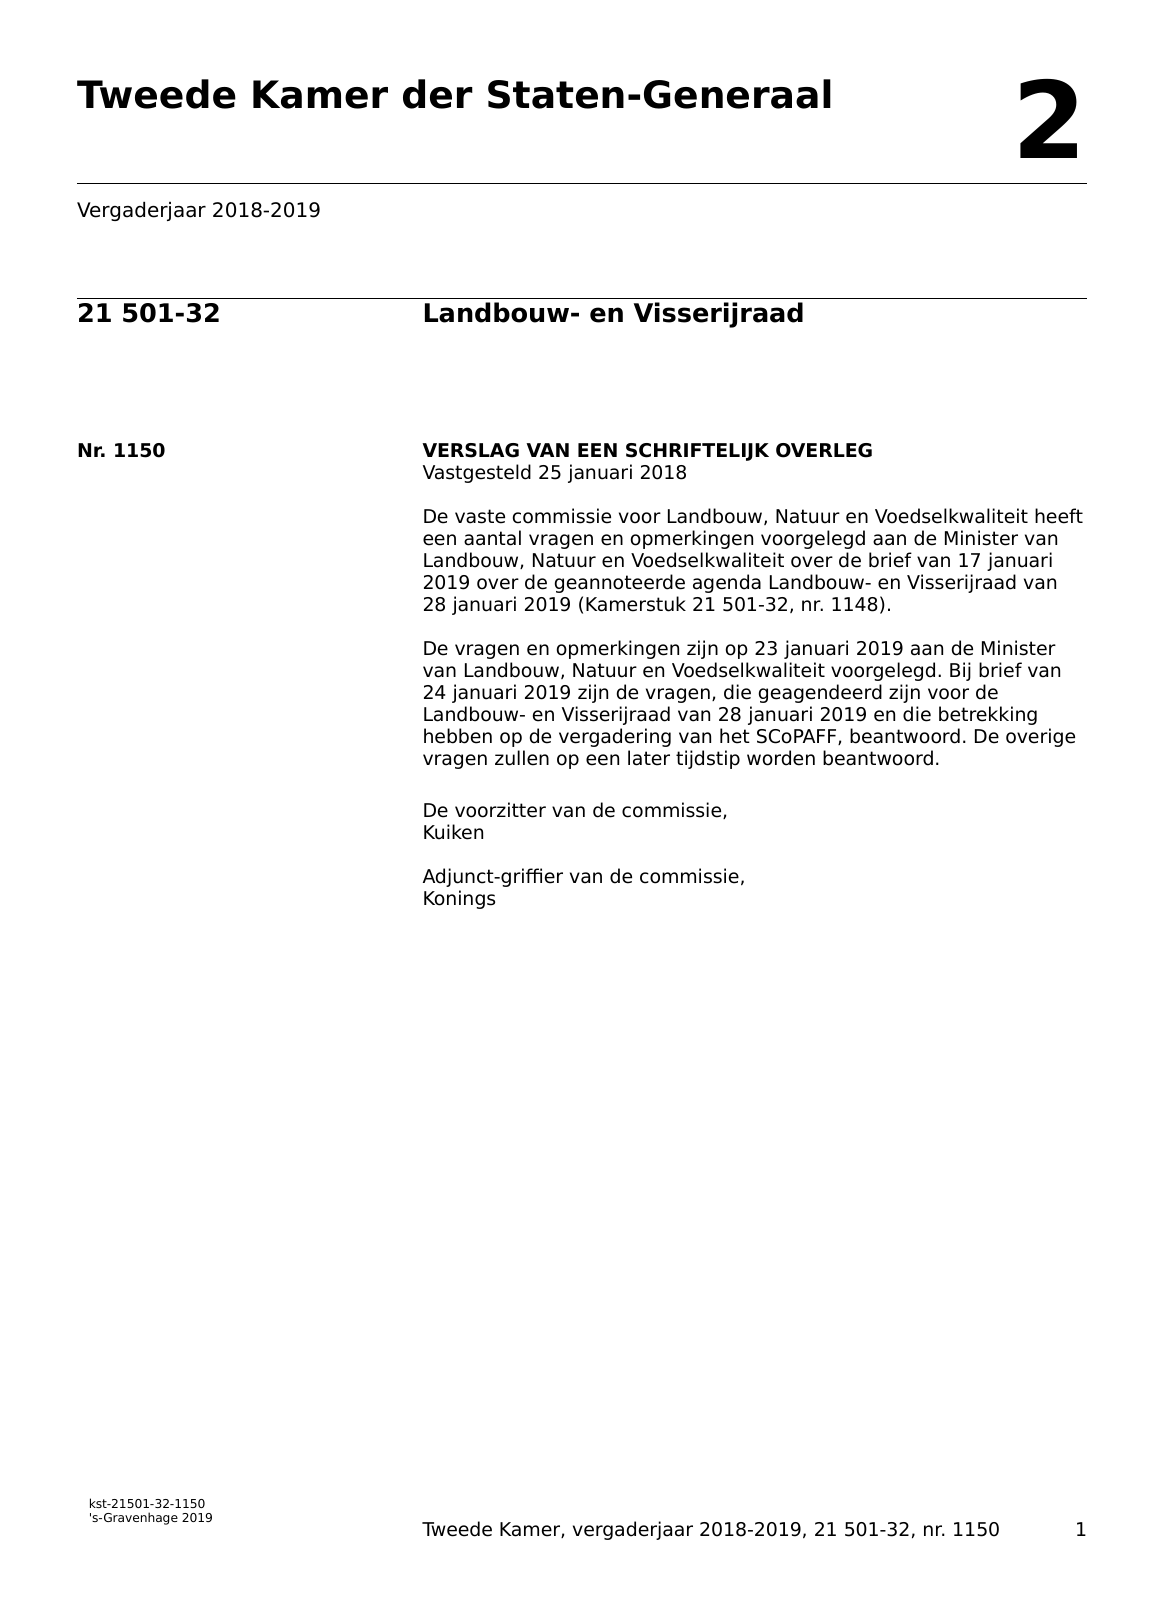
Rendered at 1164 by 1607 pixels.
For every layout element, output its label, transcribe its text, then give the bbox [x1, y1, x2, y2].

subtitle Nr. 1150 VERSLAG VAN EEN SCHRIFTELIJK OVERLEG [77, 440, 1087, 462]
table_header 2 [886, 59, 1087, 183]
text 's-Gravenhage 2019 [88, 1511, 323, 1525]
table_cell Vergaderjaar 2018-2019 [77, 184, 1087, 298]
text Adjunct-griffier van de commissie, Konings [422, 866, 1087, 910]
text kst-21501-32-1150 [88, 1497, 323, 1511]
subtitle 21 501-32 Landbouw- en Visserijraad [77, 299, 1087, 329]
text De vaste commissie voor Landbouw, Natuur en Voedselkwaliteit heeft een aantal vragen en opmerkingen voorgelegd aan de Minister van Landbouw, Natuur en Voedselkwaliteit over de brief van 17 januari 2019 over de geannoteerde agenda Landbouw- en Visserijraad van 28 januari 2019 (Kamerstuk 21 501-32, nr. 1148). [422, 506, 1087, 616]
table_header Tweede Kamer der Staten-Generaal [77, 59, 886, 183]
text De voorzitter van de commissie, Kuiken [422, 800, 1087, 844]
text Vastgesteld 25 januari 2018 [422, 462, 1087, 484]
text De vragen en opmerkingen zijn op 23 januari 2019 aan de Minister van Landbouw, Natuur en Voedselkwaliteit voorgelegd. Bij brief van 24 januari 2019 zijn de vragen, die geagendeerd zijn voor de Landbouw- en Visserijraad van 28 januari 2019 en die betrekking hebben op de vergadering van het SCoPAFF, beantwoord. De overige vragen zullen op een later tijdstip worden beantwoord. [422, 638, 1087, 770]
